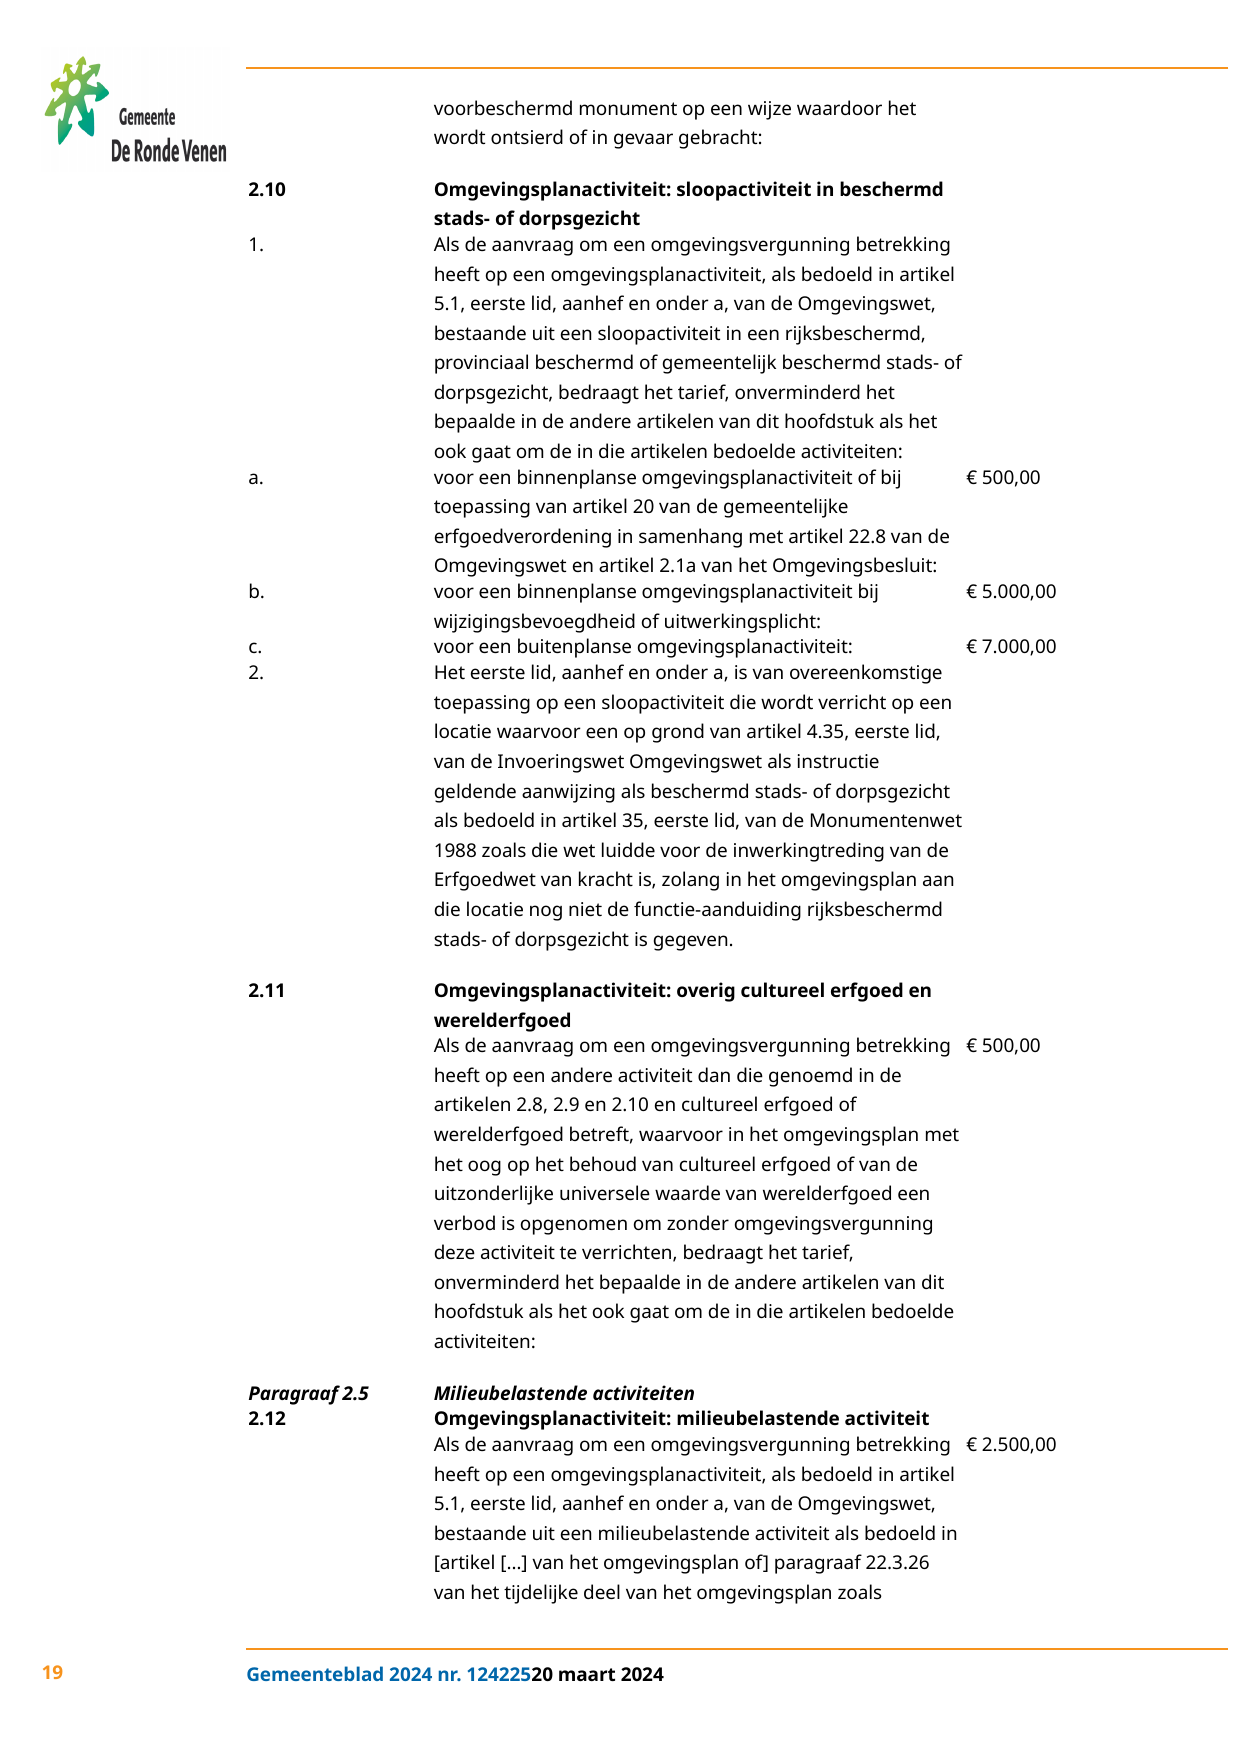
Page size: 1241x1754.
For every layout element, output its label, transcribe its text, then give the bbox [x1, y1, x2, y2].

table_cell [966, 660, 1152, 951]
table_cell [434, 1354, 966, 1380]
table_cell voorbeschermd monument op een wijze waardoor het wordt ontsierd of in gevaar gebracht: [434, 95, 966, 150]
table_cell [966, 951, 1152, 977]
table_cell [966, 1354, 1152, 1380]
table_cell 2. [248, 660, 433, 951]
table_cell b. [248, 579, 433, 634]
table_cell voor een binnenplanse omgevingsplanactiviteit bij wijzigingsbevoegdheid of uitwerkingsplicht: [434, 579, 966, 634]
table_cell Milieubelastende activiteiten [434, 1380, 966, 1406]
table_cell [966, 176, 1152, 231]
table_cell [966, 150, 1152, 176]
table_cell € 7.000,00 [966, 634, 1152, 659]
table_cell [966, 95, 1152, 150]
table_cell 2.11 [248, 977, 433, 1032]
table_cell [248, 95, 433, 150]
table_cell € 5.000,00 [966, 579, 1152, 634]
table_cell voor een binnenplanse omgevingsplanactiviteit of bij toepassing van artikel 20 van de gemeentelijke erfgoedverordening in samenhang met artikel 22.8 van de Omgevingswet en artikel 2.1a van het Omgevingsbesluit: [434, 464, 966, 578]
table_cell Als de aanvraag om een omgevingsvergunning betrekking heeft op een omgevingsplanactiviteit, als bedoeld in artikel 5.1, eerste lid, aanhef en onder a, van de Omgevingswet, bestaande uit een sloopactiviteit in een rijksbeschermd, provinciaal beschermd of gemeentelijk beschermd stads- of dorpsgezicht, bedraagt het tarief, onverminderd het bepaalde in de andere artikelen van dit hoofdstuk als het ook gaat om de in die artikelen bedoelde activiteiten: [434, 231, 966, 464]
table_cell [434, 150, 966, 176]
table_cell [966, 977, 1152, 1032]
table_cell [966, 1380, 1152, 1406]
table_cell € 500,00 [966, 464, 1152, 578]
table_cell [248, 150, 433, 176]
table_cell Het eerste lid, aanhef en onder a, is van overeenkomstige toepassing op een sloopactiviteit die wordt verricht op een locatie waarvoor een op grond van artikel 4.35, eerste lid, van de Invoeringswet Omgevingswet als instructie geldende aanwijzing als beschermd stads- of dorpsgezicht als bedoeld in artikel 35, eerste lid, van de Monumentenwet 1988 zoals die wet luidde voor de inwerkingtreding van de Erfgoedwet van kracht is, zolang in het omgevingsplan aan die locatie nog niet de functie-aanduiding rijksbeschermd stads- of dorpsgezicht is gegeven. [434, 660, 966, 951]
table_cell 1. [248, 231, 433, 464]
table_cell [434, 951, 966, 977]
table_cell € 2.500,00 [966, 1431, 1152, 1605]
table_cell Omgevingsplanactiviteit: milieubelastende activiteit [434, 1406, 966, 1431]
table_cell [248, 1431, 433, 1605]
table_cell a. [248, 464, 433, 578]
table_cell Paragraaf 2.5 [248, 1380, 433, 1406]
table_cell [248, 1033, 433, 1354]
table_cell Omgevingsplanactiviteit: overig cultureel erfgoed en werelderfgoed [434, 977, 966, 1032]
picture [41, 47, 231, 172]
table_cell 2.10 [248, 176, 433, 231]
table_cell Als de aanvraag om een omgevingsvergunning betrekking heeft op een andere activiteit dan die genoemd in de artikelen 2.8, 2.9 en 2.10 en cultureel erfgoed of werelderfgoed betreft, waarvoor in het omgevingsplan met het oog op het behoud van cultureel erfgoed of van de uitzonderlijke universele waarde van werelderfgoed een verbod is opgenomen om zonder omgevingsvergunning deze activiteit te verrichten, bedraagt het tarief, onverminderd het bepaalde in de andere artikelen van dit hoofdstuk als het ook gaat om de in die artikelen bedoelde activiteiten: [434, 1033, 966, 1354]
table_cell [248, 1354, 433, 1380]
table_cell [966, 231, 1152, 464]
table_cell Als de aanvraag om een omgevingsvergunning betrekking heeft op een omgevingsplanactiviteit, als bedoeld in artikel 5.1, eerste lid, aanhef en onder a, van de Omgevingswet, bestaande uit een milieubelastende activiteit als bedoeld in [artikel […] van het omgevingsplan of] paragraaf 22.3.26 van het tijdelijke deel van het omgevingsplan zoals [434, 1431, 966, 1605]
table_cell c. [248, 634, 433, 659]
table_cell Omgevingsplanactiviteit: sloopactiviteit in beschermd stads- of dorpsgezicht [434, 176, 966, 231]
table_cell [248, 951, 433, 977]
table_cell voor een buitenplanse omgevingsplanactiviteit: [434, 634, 966, 659]
table_cell [966, 1406, 1152, 1431]
table_cell € 500,00 [966, 1033, 1152, 1354]
table_cell 2.12 [248, 1406, 433, 1431]
